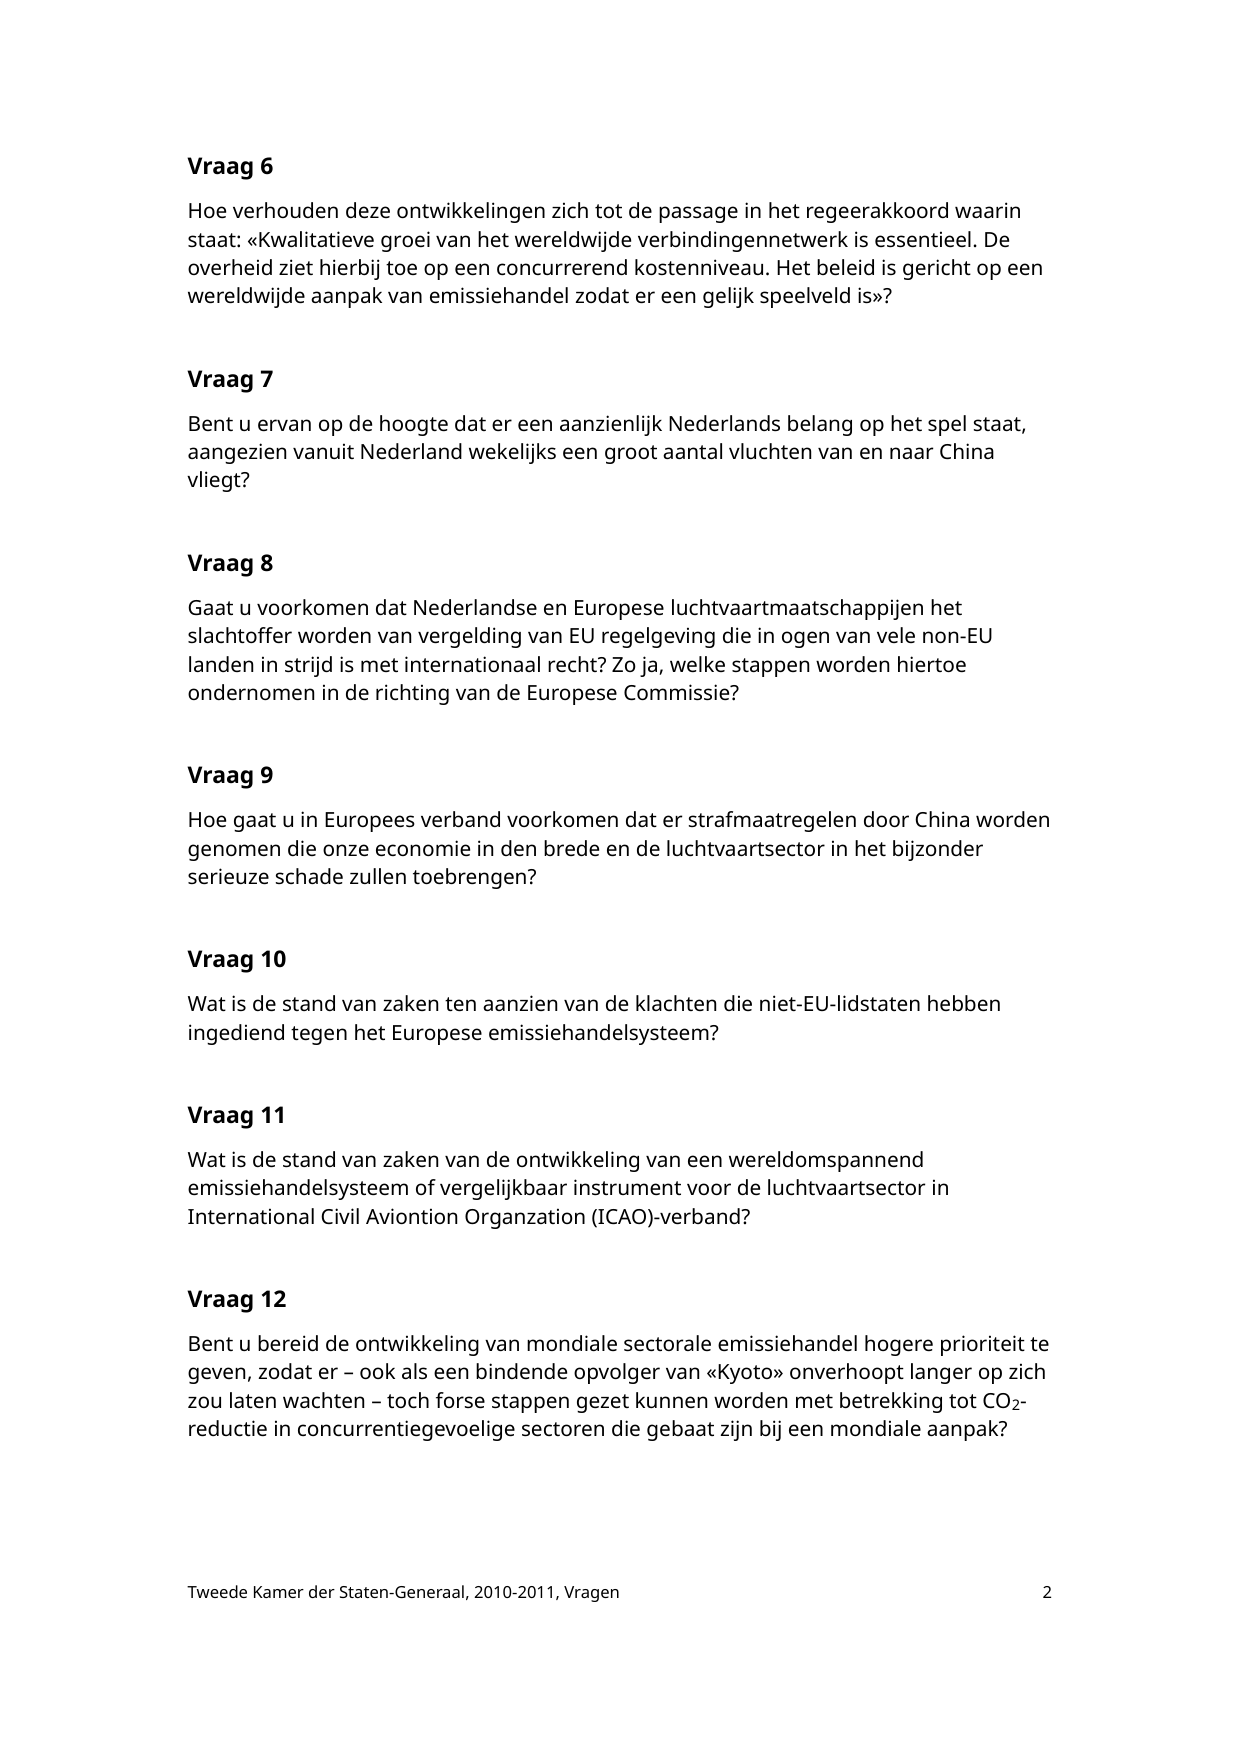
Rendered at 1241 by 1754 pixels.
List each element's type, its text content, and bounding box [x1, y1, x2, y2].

text Bent u ervan op de hoogte dat er een aanzienlijk Nederlands belang op het spel staat, aangezien vanuit Nederland wekelijks een groot aantal vluchten van en naar China vliegt? [187, 409, 1053, 494]
text Gaat u voorkomen dat Nederlandse en Europese luchtvaartmaatschappijen het slachtoffer worden van vergelding van EU regelgeving die in ogen van vele non-EU landen in strijd is met internationaal recht? Zo ja, welke stappen worden hiertoe ondernomen in de richting van de Europese Commissie? [187, 593, 1053, 707]
subtitle Vraag 9 [187, 759, 1053, 790]
subtitle Vraag 7 [187, 362, 1053, 394]
subtitle Vraag 8 [187, 547, 1053, 578]
text Hoe gaat u in Europees verband voorkomen dat er strafmaatregelen door China worden genomen die onze economie in den brede en de luchtvaartsector in het bijzonder serieuze schade zullen toebrengen? [187, 805, 1053, 891]
subtitle Vraag 6 [187, 150, 1053, 181]
text Wat is de stand van zaken van de ontwikkeling van een wereldomspannend emissiehandelsysteem of vergelijkbaar instrument voor de luchtvaartsector in International Civil Aviontion Organzation (ICAO)-verband? [187, 1145, 1053, 1230]
subtitle Vraag 10 [187, 943, 1053, 974]
text Wat is de stand van zaken ten aanzien van de klachten die niet-EU-lidstaten hebben ingediend tegen het Europese emissiehandelsysteem? [187, 989, 1053, 1046]
subtitle Vraag 12 [187, 1283, 1053, 1314]
text Hoe verhouden deze ontwikkelingen zich tot de passage in het regeerakkoord waarin staat: «Kwalitatieve groei van het wereldwijde verbindingennetwerk is essentieel. De overheid ziet hierbij toe op een concurrerend kostenniveau. Het beleid is gericht op een wereldwijde aanpak van emissiehandel zodat er een gelijk speelveld is»? [187, 196, 1053, 310]
subtitle Vraag 11 [187, 1099, 1053, 1130]
text Bent u bereid de ontwikkeling van mondiale sectorale emissiehandel hogere prioriteit te geven, zodat er – ook als een bindende opvolger van «Kyoto» onverhoopt langer op zich zou laten wachten – toch forse stappen gezet kunnen worden met betrekking tot CO2-reductie in concurrentiegevoelige sectoren die gebaat zijn bij een mondiale aanpak? [187, 1329, 1053, 1443]
